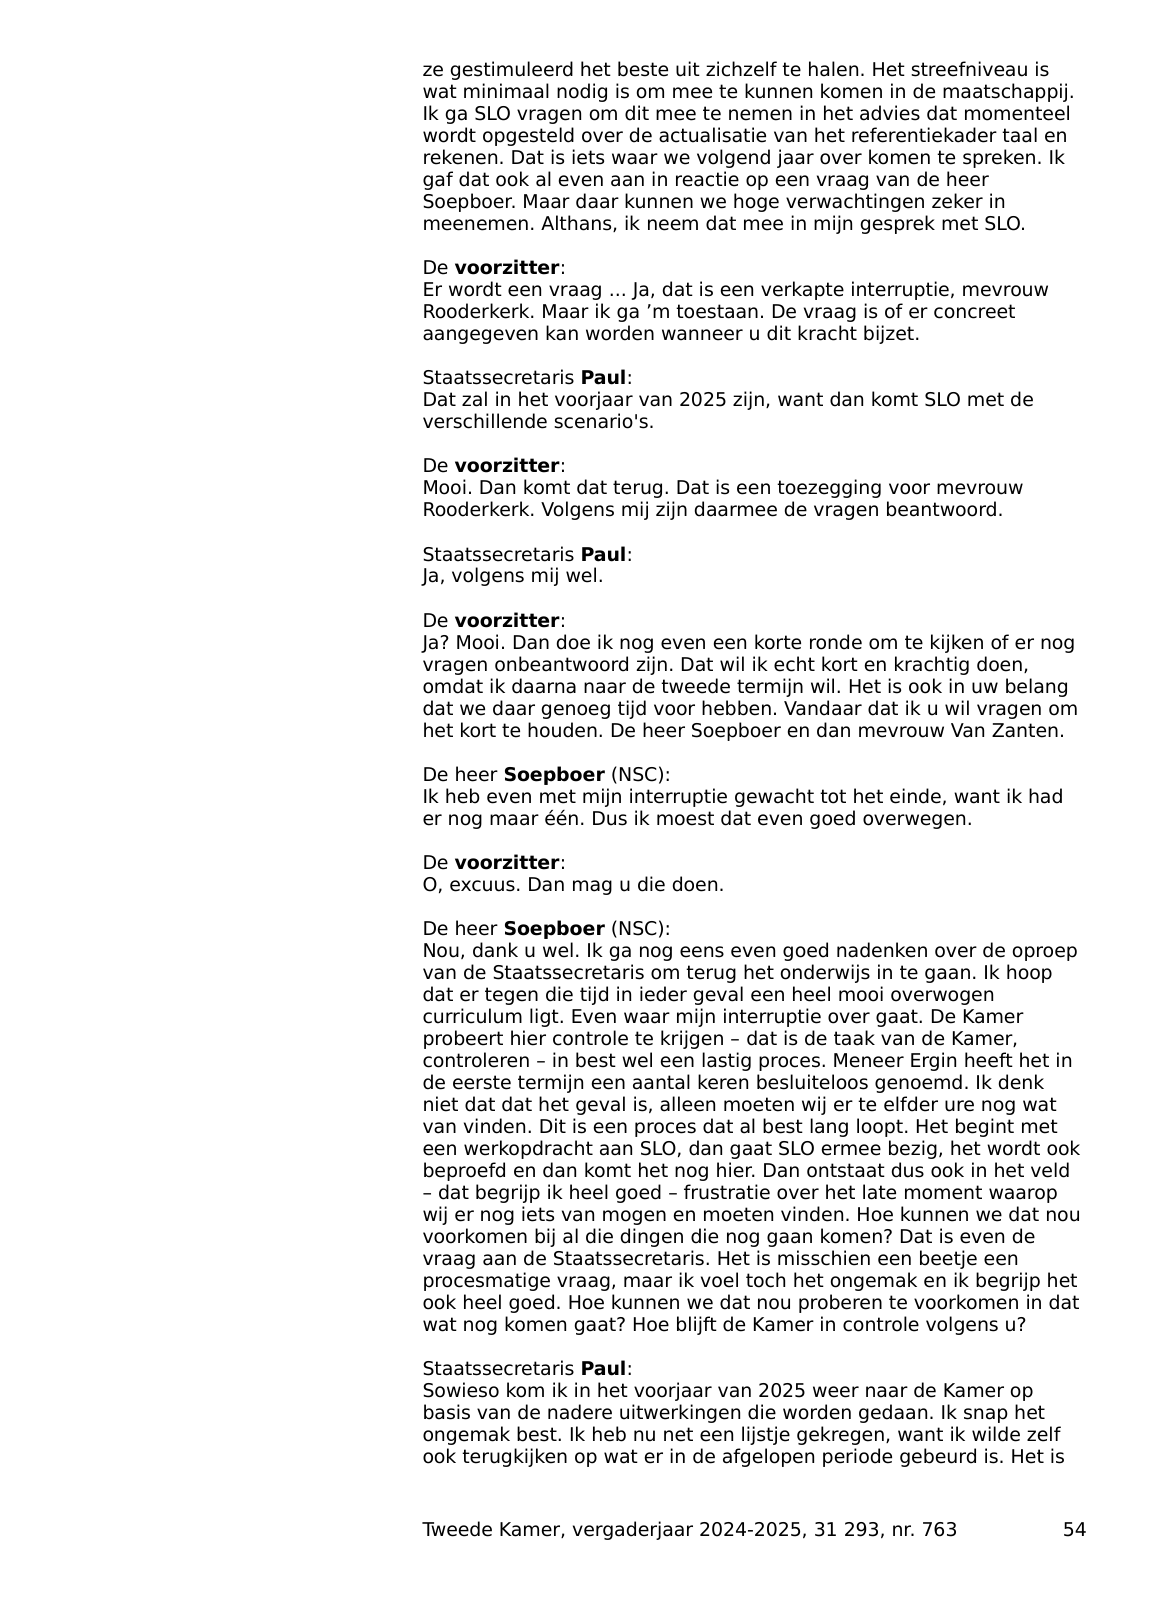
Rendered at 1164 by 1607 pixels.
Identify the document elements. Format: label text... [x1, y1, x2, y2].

text Dat zal in het voorjaar van 2025 zijn, want dan komt SLO met de verschillende scenario's. [422, 389, 1087, 433]
text De heer Soepboer (NSC): [422, 918, 1087, 940]
text Ja? Mooi. Dan doe ik nog even een korte ronde om te kijken of er nog vragen onbeantwoord zijn. Dat wil ik echt kort en krachtig doen, omdat ik daarna naar de tweede termijn wil. Het is ook in uw belang dat we daar genoeg tijd voor hebben. Vandaar dat ik u wil vragen om het kort te houden. De heer Soepboer en dan mevrouw Van Zanten. [422, 632, 1087, 741]
text Nou, dank u wel. Ik ga nog eens even goed nadenken over de oproep van de Staatssecretaris om terug het onderwijs in te gaan. Ik hoop dat er tegen die tijd in ieder geval een heel mooi overwogen curriculum ligt. Even waar mijn interruptie over gaat. De Kamer probeert hier controle te krijgen – dat is de taak van de Kamer, controleren – in best wel een lastig proces. Meneer Ergin heeft het in de eerste termijn een aantal keren besluiteloos genoemd. Ik denk niet dat dat het geval is, alleen moeten wij er te elfder ure nog wat van vinden. Dit is een proces dat al best lang loopt. Het begint met een werkopdracht aan SLO, dan gaat SLO ermee bezig, het wordt ook beproefd en dan komt het nog hier. Dan ontstaat dus ook in het veld – dat begrijp ik heel goed – frustratie over het late moment waarop wij er nog iets van mogen en moeten vinden. Hoe kunnen we dat nou voorkomen bij al die dingen die nog gaan komen? Dat is even de vraag aan de Staatssecretaris. Het is misschien een beetje een procesmatige vraag, maar ik voel toch het ongemak en ik begrijp het ook heel goed. Hoe kunnen we dat nou proberen te voorkomen in dat wat nog komen gaat? Hoe blijft de Kamer in controle volgens u? [422, 940, 1087, 1336]
text Ja, volgens mij wel. [422, 565, 1087, 587]
text De voorzitter: [422, 852, 1087, 874]
text O, excuus. Dan mag u die doen. [422, 874, 1087, 896]
text Staatssecretaris Paul: [422, 1358, 1087, 1380]
text De voorzitter: [422, 257, 1087, 279]
text ze gestimuleerd het beste uit zichzelf te halen. Het streefniveau is wat minimaal nodig is om mee te kunnen komen in de maatschappij. Ik ga SLO vragen om dit mee te nemen in het advies dat momenteel wordt opgesteld over de actualisatie van het referentiekader taal en rekenen. Dat is iets waar we volgend jaar over komen te spreken. Ik gaf dat ook al even aan in reactie op een vraag van de heer Soepboer. Maar daar kunnen we hoge verwachtingen zeker in meenemen. Althans, ik neem dat mee in mijn gesprek met SLO. [422, 59, 1087, 235]
text De heer Soepboer (NSC): [422, 764, 1087, 786]
text Staatssecretaris Paul: [422, 367, 1087, 389]
text Er wordt een vraag ... Ja, dat is een verkapte interruptie, mevrouw Rooderkerk. Maar ik ga ’m toestaan. De vraag is of er concreet aangegeven kan worden wanneer u dit kracht bijzet. [422, 279, 1087, 345]
text De voorzitter: [422, 609, 1087, 632]
text Sowieso kom ik in het voorjaar van 2025 weer naar de Kamer op basis van de nadere uitwerkingen die worden gedaan. Ik snap het ongemak best. Ik heb nu net een lijstje gekregen, want ik wilde zelf ook terugkijken op wat er in de afgelopen periode gebeurd is. Het is [422, 1380, 1087, 1468]
text Staatssecretaris Paul: [422, 543, 1087, 565]
text Mooi. Dan komt dat terug. Dat is een toezegging voor mevrouw Rooderkerk. Volgens mij zijn daarmee de vragen beantwoord. [422, 477, 1087, 521]
text De voorzitter: [422, 455, 1087, 477]
text Ik heb even met mijn interruptie gewacht tot het einde, want ik had er nog maar één. Dus ik moest dat even goed overwegen. [422, 786, 1087, 829]
